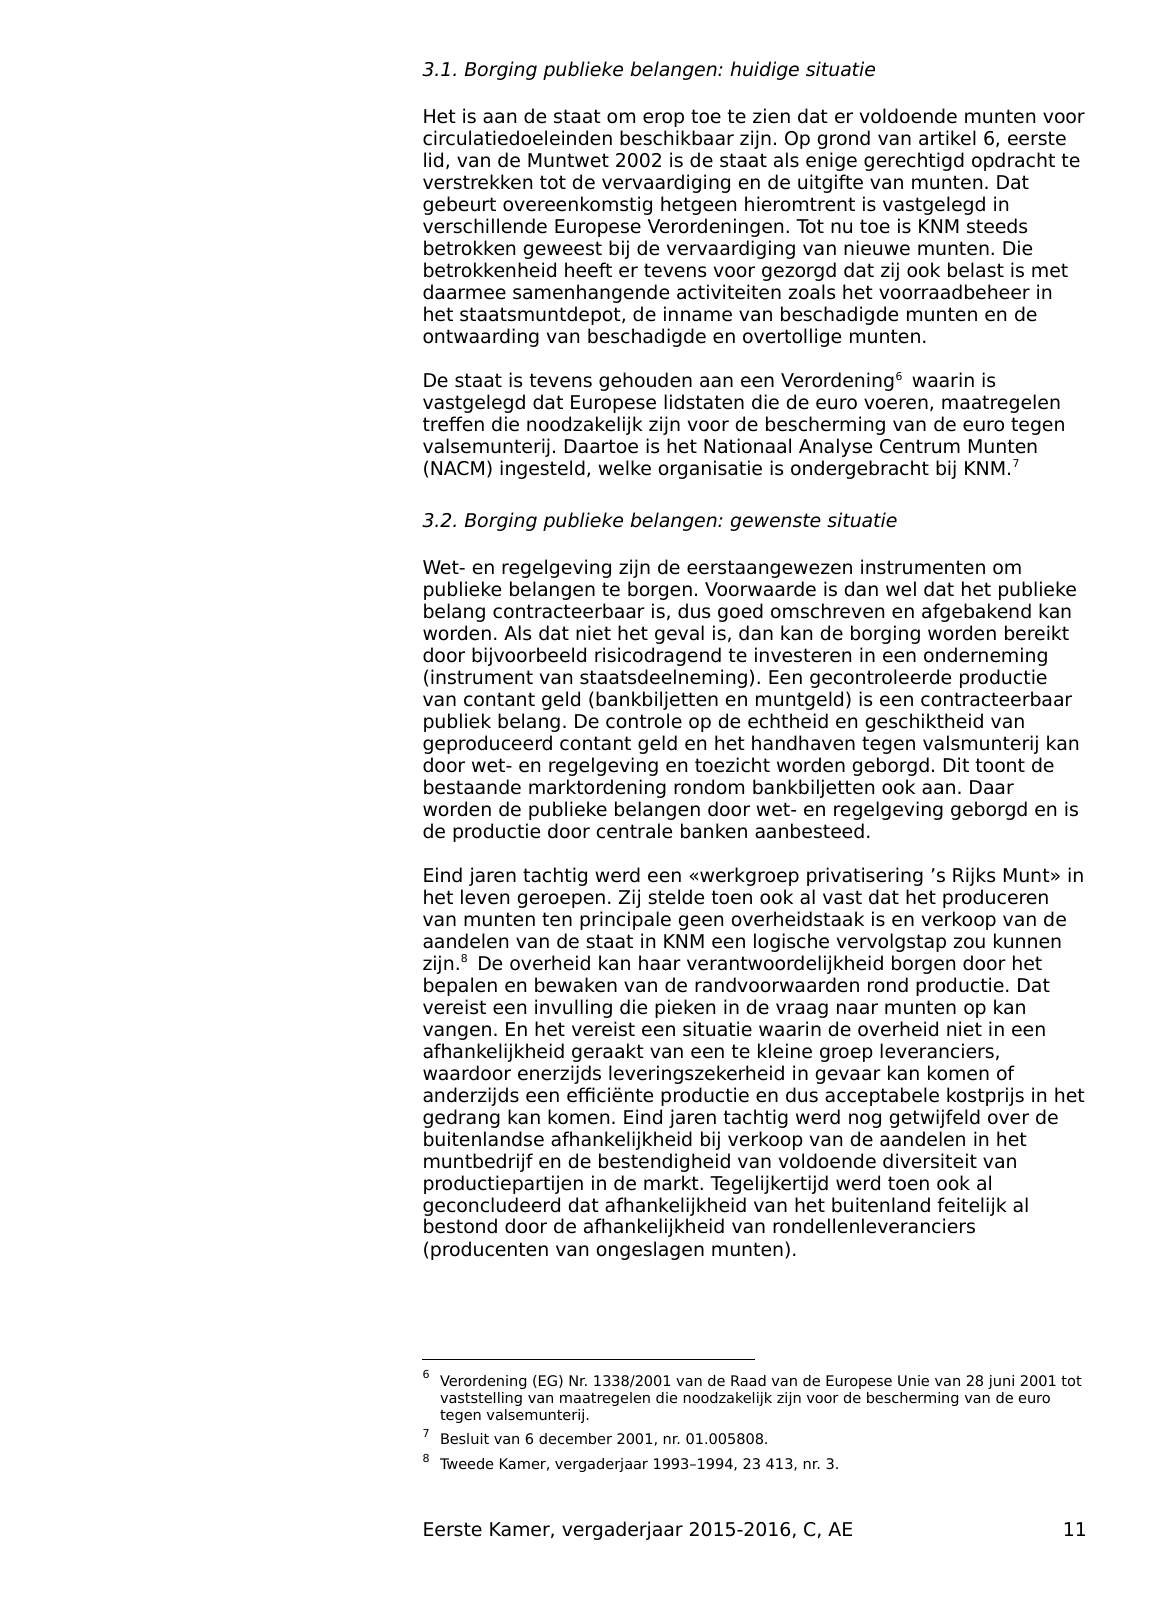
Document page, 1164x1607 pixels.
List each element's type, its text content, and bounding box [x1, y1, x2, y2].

text Wet- en regelgeving zijn de eerstaangewezen instrumenten om publieke belangen te borgen. Voorwaarde is dan wel dat het publieke belang contracteerbaar is, dus goed omschreven en afgebakend kan worden. Als dat niet het geval is, dan kan de borging worden bereikt door bijvoorbeeld risicodragend te investeren in een onderneming (instrument van staatsdeelneming). Een gecontroleerde productie van contant geld (bankbiljetten en muntgeld) is een contracteerbaar publiek belang. De controle op de echtheid en geschiktheid van geproduceerd contant geld en het handhaven tegen valsmunterij kan door wet- en regelgeving en toezicht worden geborgd. Dit toont de bestaande marktordening rondom bankbiljetten ook aan. Daar worden de publieke belangen door wet- en regelgeving geborgd en is de productie door centrale banken aanbesteed. [422, 557, 1087, 843]
text Verordening (EG) Nr. 1338/2001 van de Raad van de Europese Unie van 28 juni 2001 tot vaststelling van maatregelen die noodzakelijk zijn voor de bescherming van de euro tegen valsemunterij. [422, 1368, 1087, 1424]
text Het is aan de staat om erop toe te zien dat er voldoende munten voor circulatiedoeleinden beschikbaar zijn. Op grond van artikel 6, eerste lid, van de Muntwet 2002 is de staat als enige gerechtigd opdracht te verstrekken tot de vervaardiging en de uitgifte van munten. Dat gebeurt overeenkomstig hetgeen hieromtrent is vastgelegd in verschillende Europese Verordeningen. Tot nu toe is KNM steeds betrokken geweest bij de vervaardiging van nieuwe munten. Die betrokkenheid heeft er tevens voor gezorgd dat zij ook belast is met daarmee samenhangende activiteiten zoals het voorraadbeheer in het staatsmuntdepot, de inname van beschadigde munten en de ontwaarding van beschadigde en overtollige munten. [422, 106, 1087, 348]
subtitle 3.2. Borging publieke belangen: gewenste situatie [422, 510, 1087, 532]
subtitle 3.1. Borging publieke belangen: huidige situatie [422, 59, 1087, 81]
text De staat is tevens gehouden aan een Verordening waarin is vastgelegd dat Europese lidstaten die de euro voeren, maatregelen treffen die noodzakelijk zijn voor de bescherming van de euro tegen valsemunterij. Daartoe is het Nationaal Analyse Centrum Munten (NACM) ingesteld, welke organisatie is ondergebracht bij KNM. [422, 370, 1087, 480]
text Tweede Kamer, vergaderjaar 1993–1994, 23 413, nr. 3. [422, 1452, 1087, 1474]
text Eind jaren tachtig werd een «werkgroep privatisering ’s Rijks Munt» in het leven geroepen. Zij stelde toen ook al vast dat het produceren van munten ten principale geen overheidstaak is en verkoop van de aandelen van de staat in KNM een logische vervolgstap zou kunnen zijn. De overheid kan haar verantwoordelijkheid borgen door het bepalen en bewaken van de randvoorwaarden rond productie. Dat vereist een invulling die pieken in de vraag naar munten op kan vangen. En het vereist een situatie waarin de overheid niet in een afhankelijkheid geraakt van een te kleine groep leveranciers, waardoor enerzijds leveringszekerheid in gevaar kan komen of anderzijds een efficiënte productie en dus acceptabele kostprijs in het gedrang kan komen. Eind jaren tachtig werd nog getwijfeld over de buitenlandse afhankelijkheid bij verkoop van de aandelen in het muntbedrijf en de bestendigheid van voldoende diversiteit van productiepartijen in de markt. Tegelijkertijd werd toen ook al geconcludeerd dat afhankelijkheid van het buitenland feitelijk al bestond door de afhankelijkheid van rondellenleveranciers (producenten van ongeslagen munten). [422, 865, 1087, 1260]
text Besluit van 6 december 2001, nr. 01.005808. [422, 1427, 1087, 1449]
